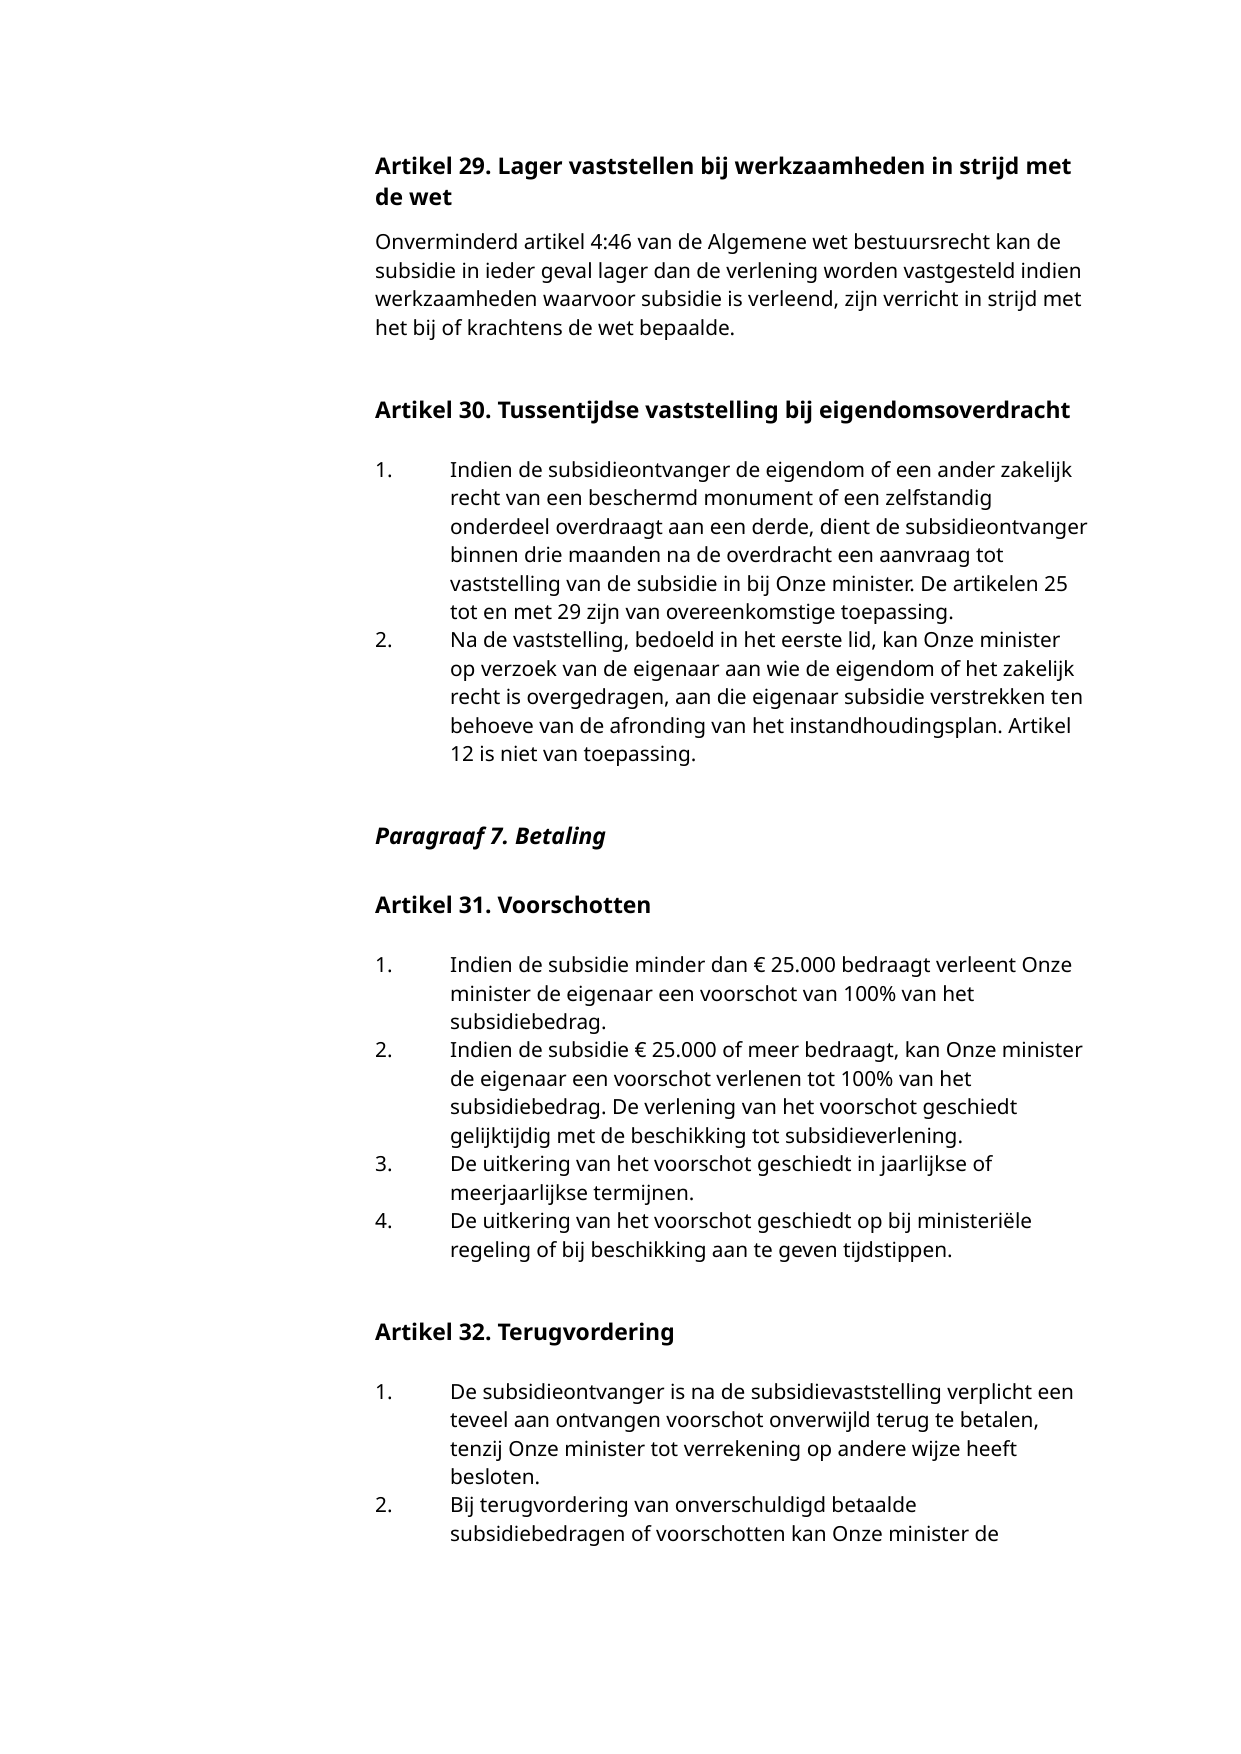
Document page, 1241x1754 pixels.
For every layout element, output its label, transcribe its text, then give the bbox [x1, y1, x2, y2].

subtitle Artikel 30. Tussentijdse vaststelling bij eigendomsoverdracht [375, 394, 1090, 425]
subtitle Artikel 29. Lager vaststellen bij werkzaamheden in strijd met de wet [375, 150, 1090, 212]
subtitle Artikel 31. Voorschotten [375, 889, 1090, 920]
list De subsidieontvanger is na de subsidievaststelling verplicht een teveel aan ontvangen voorschot onverwijld terug te betalen, tenzij Onze minister tot verrekening op andere wijze heeft besloten. [375, 1377, 1090, 1491]
subtitle Paragraaf 7. Betaling [375, 820, 1090, 852]
text Onverminderd artikel 4:46 van de Algemene wet bestuursrecht kan de subsidie in ieder geval lager dan de verlening worden vastgesteld indien werkzaamheden waarvoor subsidie is verleend, zijn verricht in strijd met het bij of krachtens de wet bepaalde. [375, 227, 1090, 341]
list De uitkering van het voorschot geschiedt in jaarlijkse of meerjaarlijkse termijnen. [375, 1149, 1090, 1206]
list De uitkering van het voorschot geschiedt op bij ministeriële regeling of bij beschikking aan te geven tijdstippen. [375, 1206, 1090, 1263]
list Indien de subsidieontvanger de eigendom of een ander zakelijk recht van een beschermd monument of een zelfstandig onderdeel overdraagt aan een derde, dient de subsidieontvanger binnen drie maanden na de overdracht een aanvraag tot vaststelling van de subsidie in bij Onze minister. De artikelen 25 tot en met 29 zijn van overeenkomstige toepassing. [375, 455, 1090, 626]
list Indien de subsidie minder dan € 25.000 bedraagt verleent Onze minister de eigenaar een voorschot van 100% van het subsidiebedrag. [375, 950, 1090, 1036]
list Na de vaststelling, bedoeld in het eerste lid, kan Onze minister op verzoek van de eigenaar aan wie de eigendom of het zakelijk recht is overgedragen, aan die eigenaar subsidie verstrekken ten behoeve van de afronding van het instandhoudingsplan. Artikel 12 is niet van toepassing. [375, 626, 1090, 768]
list Bij terugvordering van onverschuldigd betaalde subsidiebedragen of voorschotten kan Onze minister de [375, 1491, 1090, 1547]
list Indien de subsidie € 25.000 of meer bedraagt, kan Onze minister de eigenaar een voorschot verlenen tot 100% van het subsidiebedrag. De verlening van het voorschot geschiedt gelijktijdig met de beschikking tot subsidieverlening. [375, 1036, 1090, 1149]
subtitle Artikel 32. Terugvordering [375, 1316, 1090, 1347]
